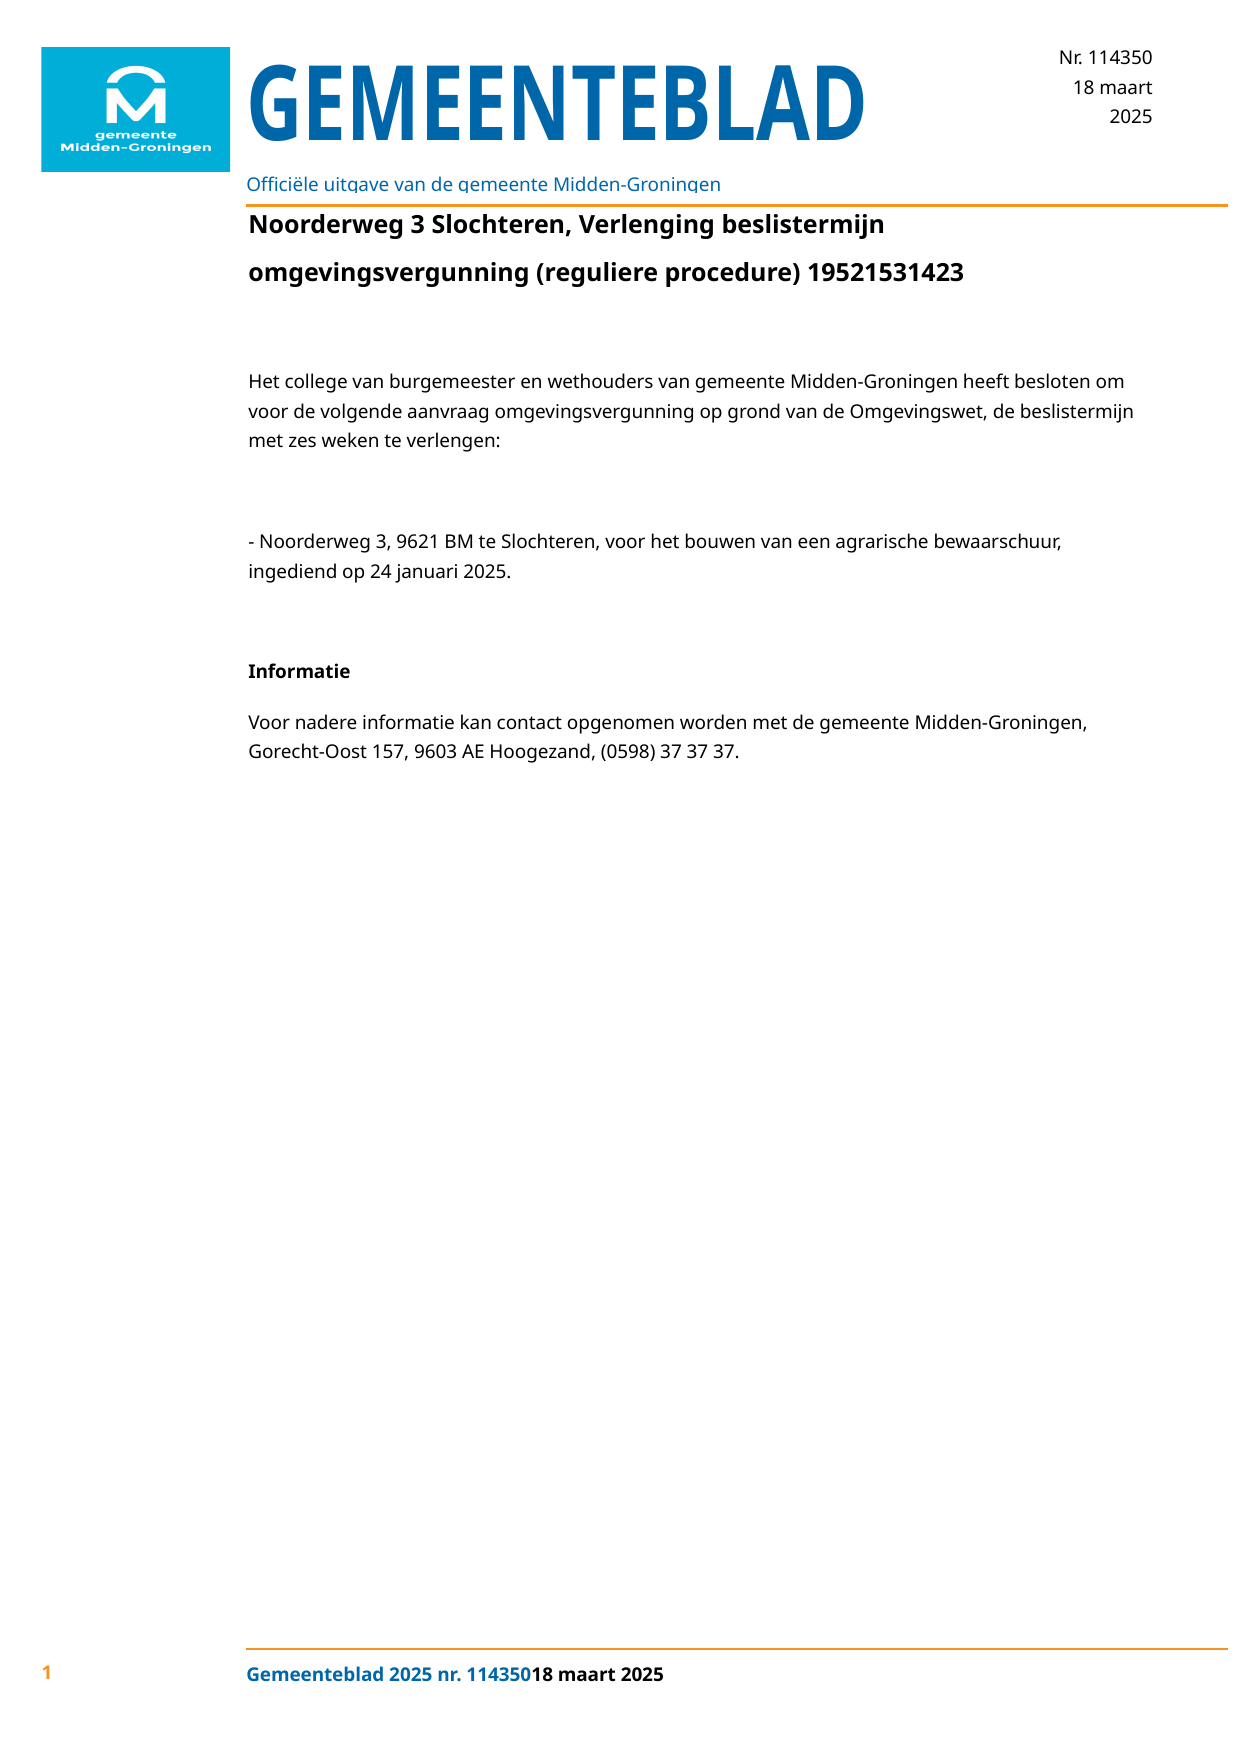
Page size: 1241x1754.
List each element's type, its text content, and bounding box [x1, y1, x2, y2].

picture [108, 66, 164, 82]
picture [107, 89, 165, 122]
text Informatie [248, 659, 1152, 684]
text Het college van burgemeester en wethouders van gemeente Midden-Groningen heeft besloten om voor de volgende aanvraag omgevingsvergunning op grond van de Omgevingswet, de beslistermijn met zes weken te verlengen: [248, 368, 1152, 453]
text Noorderweg 3 Slochteren, Verlenging beslistermijn omgevingsvergunning (reguliere procedure) 19521531423 [248, 207, 1152, 288]
picture [184, 146, 190, 153]
text Voor nadere informatie kan contact opgenomen worden met de gemeente Midden-Groningen, Gorecht-Oost 157, 9603 AE Hoogezand, (0598) 37 37 37. [248, 709, 1152, 764]
text - Noorderweg 3, 9621 BM te Slochteren, voor het bouwen van een agrarische bewaarschuur, ingediend op 24 januari 2025. [248, 528, 1152, 584]
